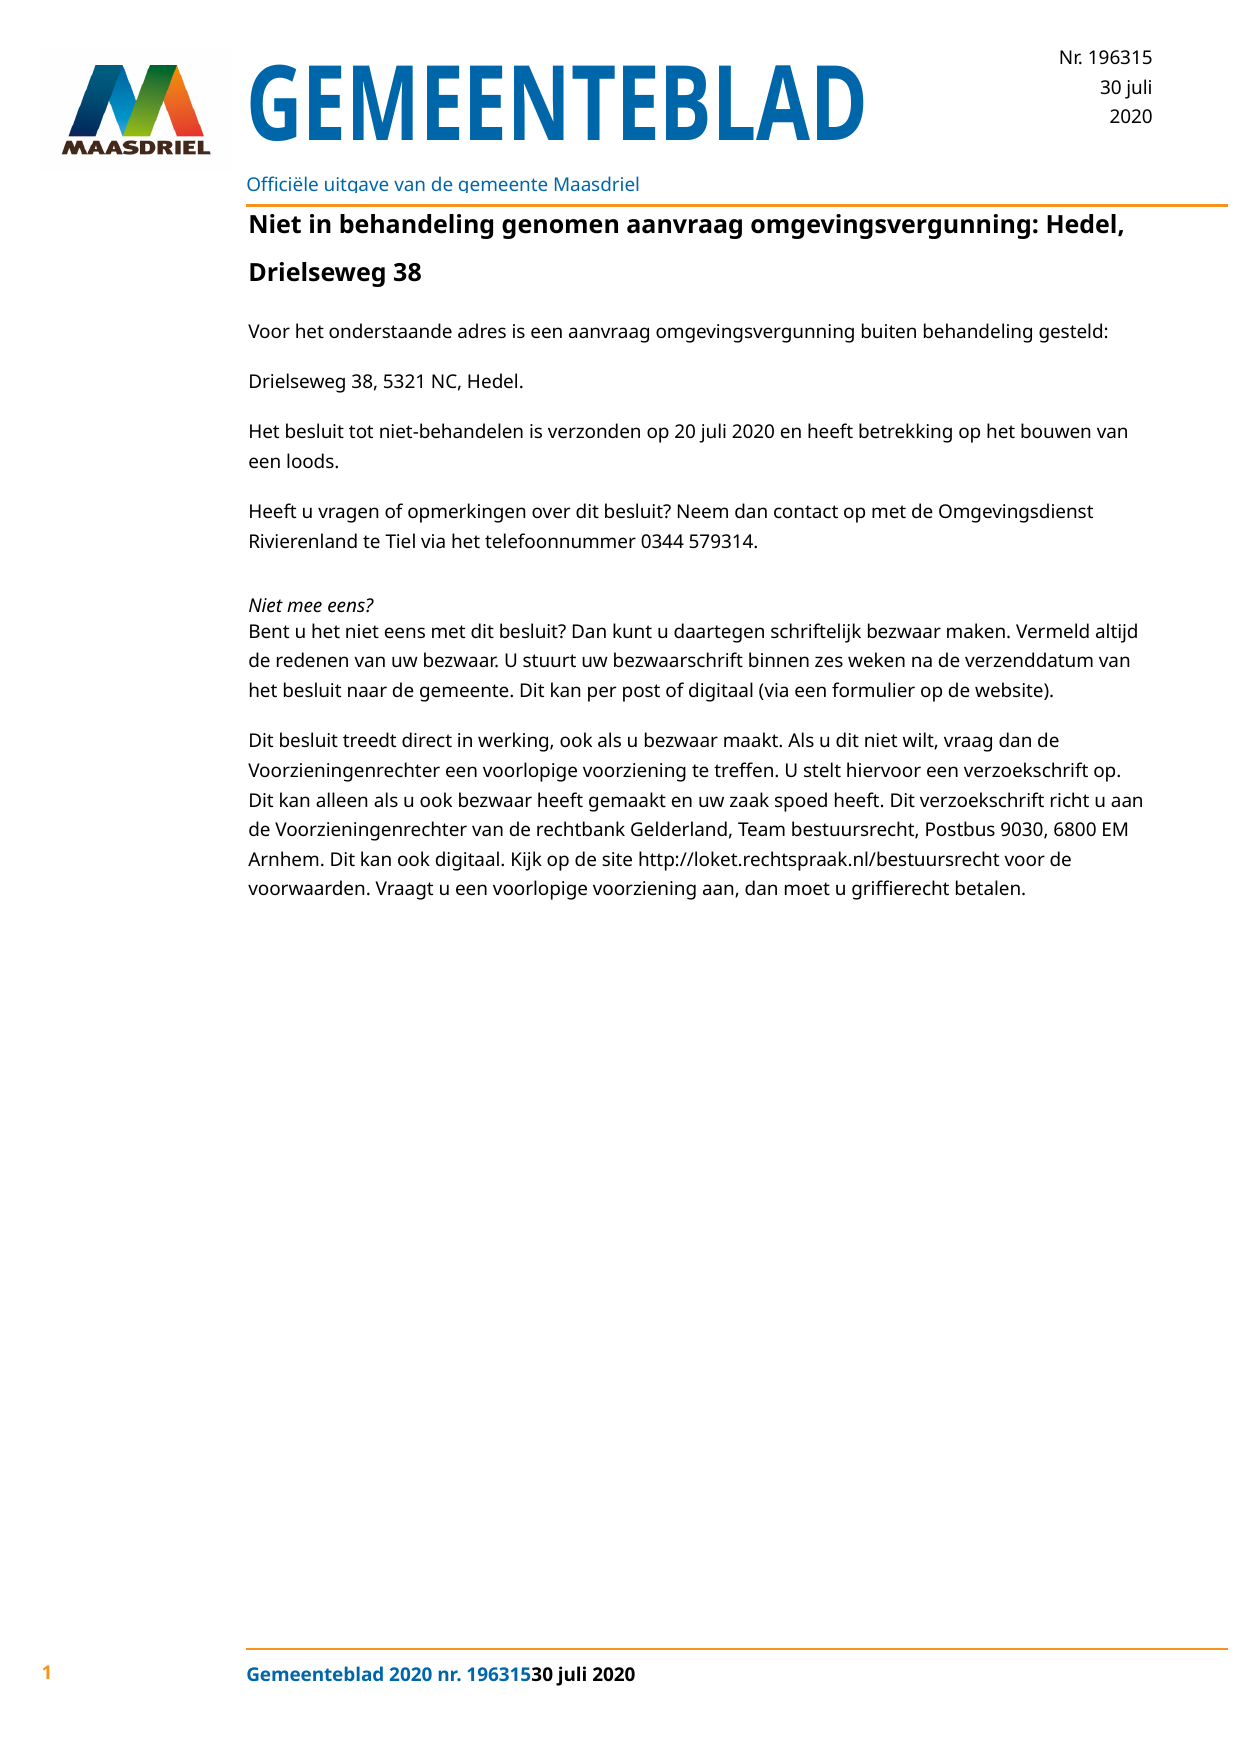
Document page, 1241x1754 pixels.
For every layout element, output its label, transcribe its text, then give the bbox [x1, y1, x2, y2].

text Heeft u vragen of opmerkingen over dit besluit? Neem dan contact op met de Omgevingsdienst Rivierenland te Tiel via het telefoonnummer 0344 579314. [248, 499, 1152, 554]
text Het besluit tot niet-behandelen is verzonden op 20 juli 2020 en heeft betrekking op het bouwen van een loods. [248, 419, 1152, 474]
picture [41, 47, 231, 172]
text Voor het onderstaande adres is een aanvraag omgevingsvergunning buiten behandeling gesteld: [248, 318, 1152, 344]
text Dit besluit treedt direct in werking, ook als u bezwaar maakt. Als u dit niet wilt, vraag dan de Voorzieningenrechter een voorlopige voorziening te treffen. U stelt hiervoor een verzoekschrift op. Dit kan alleen als u ook bezwaar heeft gemaakt en uw zaak spoed heeft. Dit verzoekschrift richt u aan de Voorzieningenrechter van de rechtbank Gelderland, Team bestuursrecht, Postbus 9030, 6800 EM Arnhem. Dit kan ook digitaal. Kijk op de site http://loket.rechtspraak.nl/bestuursrecht voor de voorwaarden. Vraagt u een voorlopige voorziening aan, dan moet u griffierecht betalen. [248, 728, 1152, 901]
text Niet in behandeling genomen aanvraag omgevingsvergunning: Hedel, Drielseweg 38 [248, 207, 1152, 288]
text Bent u het niet eens met dit besluit? Dan kunt u daartegen schriftelijk bezwaar maken. Vermeld altijd de redenen van uw bezwaar. U stuurt uw bezwaarschrift binnen zes weken na de verzenddatum van het besluit naar de gemeente. Dit kan per post of digitaal (via een formulier op de website). [248, 618, 1152, 703]
text Drielseweg 38, 5321 NC, Hedel. [248, 368, 1152, 394]
text Niet mee eens? [248, 592, 1152, 618]
